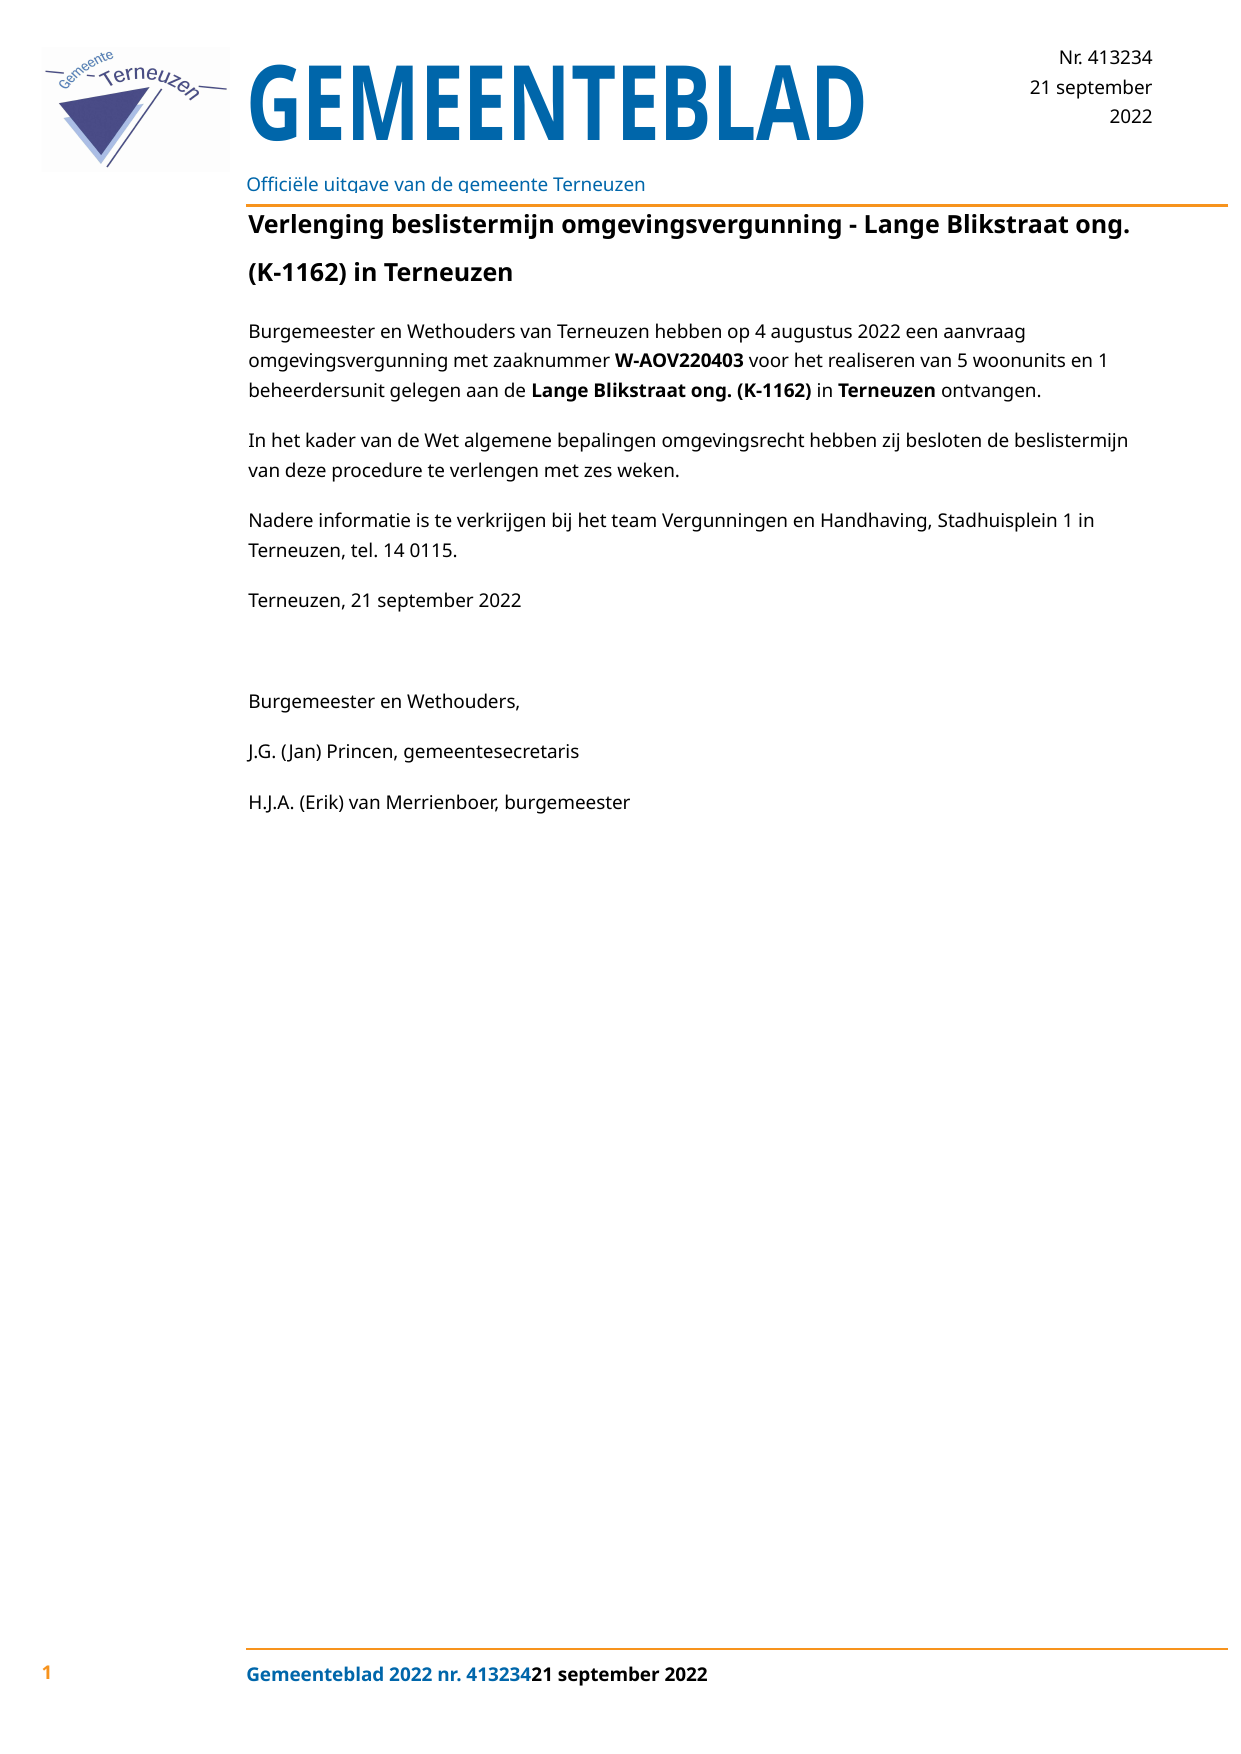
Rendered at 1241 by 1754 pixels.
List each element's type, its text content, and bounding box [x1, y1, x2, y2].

text H.J.A. (Erik) van Merrienboer, burgemeester [248, 789, 1152, 815]
text Burgemeester en Wethouders, [248, 688, 1152, 714]
text Nadere informatie is te verkrijgen bij het team Vergunningen en Handhaving, Stadhuisplein 1 in Terneuzen, tel. 14 0115. [248, 507, 1152, 563]
text Terneuzen, 21 september 2022 [248, 587, 1152, 613]
text Burgemeester en Wethouders van Terneuzen hebben op 4 augustus 2022 een aanvraag omgevingsvergunning met zaaknummer W-AOV220403 voor het realiseren van 5 woonunits en 1 beheerdersunit gelegen aan de Lange Blikstraat ong. (K-1162) in Terneuzen ontvangen. [248, 318, 1152, 403]
text In het kader van de Wet algemene bepalingen omgevingsrecht hebben zij besloten de beslistermijn van deze procedure te verlengen met zes weken. [248, 427, 1152, 483]
text J.G. (Jan) Princen, gemeentesecretaris [248, 739, 1152, 764]
picture [41, 47, 231, 172]
text Verlenging beslistermijn omgevingsvergunning - Lange Blikstraat ong. (K-1162) in Terneuzen [248, 207, 1152, 288]
